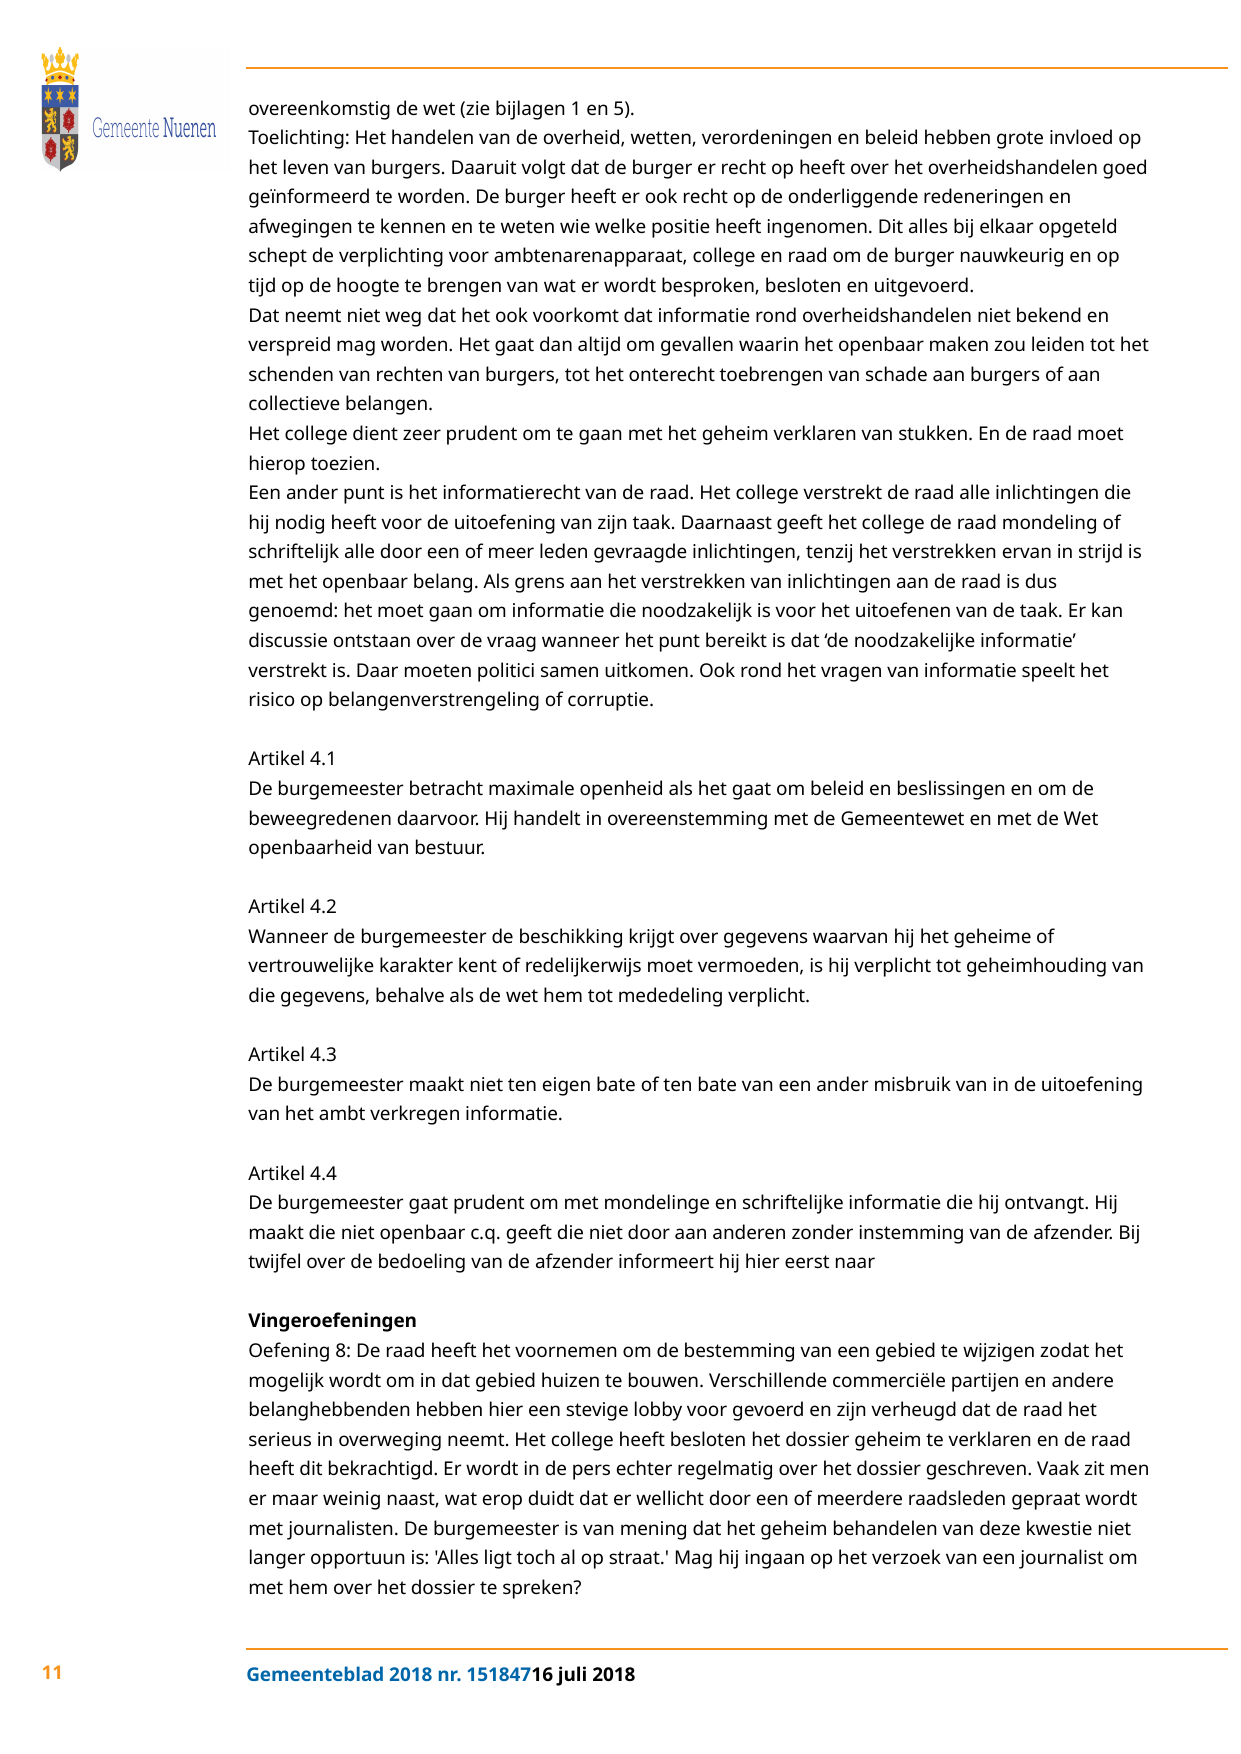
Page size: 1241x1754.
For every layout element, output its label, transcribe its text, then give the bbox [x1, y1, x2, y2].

text Een ander punt is het informatierecht van de raad. Het college verstrekt de raad alle inlichtingen die hij nodig heeft voor de uitoefening van zijn taak. Daarnaast geeft het college de raad mondeling of schriftelijk alle door een of meer leden gevraagde inlichtingen, tenzij het verstrekken ervan in strijd is met het openbaar belang. Als grens aan het verstrekken van inlichtingen aan de raad is dus genoemd: het moet gaan om informatie die noodzakelijk is voor het uitoefenen van de taak. Er kan discussie ontstaan over de vraag wanneer het punt bereikt is dat ‘de noodzakelijke informatie’ verstrekt is. Daar moeten politici samen uitkomen. Ook rond het vragen van informatie speelt het risico op belangenverstrengeling of corruptie. [248, 479, 1152, 712]
text Het college dient zeer prudent om te gaan met het geheim verklaren van stukken. En de raad moet hierop toezien. [248, 420, 1152, 476]
text Vingeroefeningen [248, 1308, 1152, 1333]
text Toelichting: Het handelen van de overheid, wetten, verordeningen en beleid hebben grote invloed op het leven van burgers. Daaruit volgt dat de burger er recht op heeft over het overheidshandelen goed geïnformeerd te worden. De burger heeft er ook recht op de onderliggende redeneringen en afwegingen te kennen en te weten wie welke positie heeft ingenomen. Dit alles bij elkaar opgeteld schept de verplichting voor ambtenarenapparaat, college en raad om de burger nauwkeurig en op tijd op de hoogte te brengen van wat er wordt besproken, besloten en uitgevoerd. [248, 124, 1152, 298]
text De burgemeester betracht maximale openheid als het gaat om beleid en beslissingen en om de beweegredenen daarvoor. Hij handelt in overeenstemming met de Gemeentewet en met de Wet openbaarheid van bestuur. [248, 775, 1152, 860]
text De burgemeester gaat prudent om met mondelinge en schriftelijke informatie die hij ontvangt. Hij maakt die niet openbaar c.q. geeft die niet door aan anderen zonder instemming van de afzender. Bij twijfel over de bedoeling van de afzender informeert hij hier eerst naar [248, 1189, 1152, 1274]
text overeenkomstig de wet (zie bijlagen 1 en 5). [248, 95, 1152, 121]
text Artikel 4.1 [248, 746, 1152, 771]
text Dat neemt niet weg dat het ook voorkomt dat informatie rond overheidshandelen niet bekend en verspreid mag worden. Het gaat dan altijd om gevallen waarin het openbaar maken zou leiden tot het schenden van rechten van burgers, tot het onterecht toebrengen van schade aan burgers of aan collectieve belangen. [248, 302, 1152, 416]
text Artikel 4.4 [248, 1160, 1152, 1186]
picture [41, 47, 231, 172]
text Oefening 8: De raad heeft het voornemen om de bestemming van een gebied te wijzigen zodat het mogelijk wordt om in dat gebied huizen te bouwen. Verschillende commerciële partijen en andere belanghebbenden hebben hier een stevige lobby voor gevoerd en zijn verheugd dat de raad het serieus in overweging neemt. Het college heeft besloten het dossier geheim te verklaren en de raad heeft dit bekrachtigd. Er wordt in de pers echter regelmatig over het dossier geschreven. Vaak zit men er maar weinig naast, wat erop duidt dat er wellicht door een of meerdere raadsleden gepraat wordt met journalisten. De burgemeester is van mening dat het geheim behandelen van deze kwestie niet langer opportuun is: 'Alles ligt toch al op straat.' Mag hij ingaan op het verzoek van een journalist om met hem over het dossier te spreken? [248, 1337, 1152, 1600]
text Wanneer de burgemeester de beschikking krijgt over gegevens waarvan hij het geheime of vertrouwelijke karakter kent of redelijkerwijs moet vermoeden, is hij verplicht tot geheimhouding van die gegevens, behalve als de wet hem tot mededeling verplicht. [248, 923, 1152, 1008]
text Artikel 4.3 [248, 1041, 1152, 1067]
text De burgemeester maakt niet ten eigen bate of ten bate van een ander misbruik van in de uitoefening van het ambt verkregen informatie. [248, 1071, 1152, 1126]
text Artikel 4.2 [248, 893, 1152, 919]
